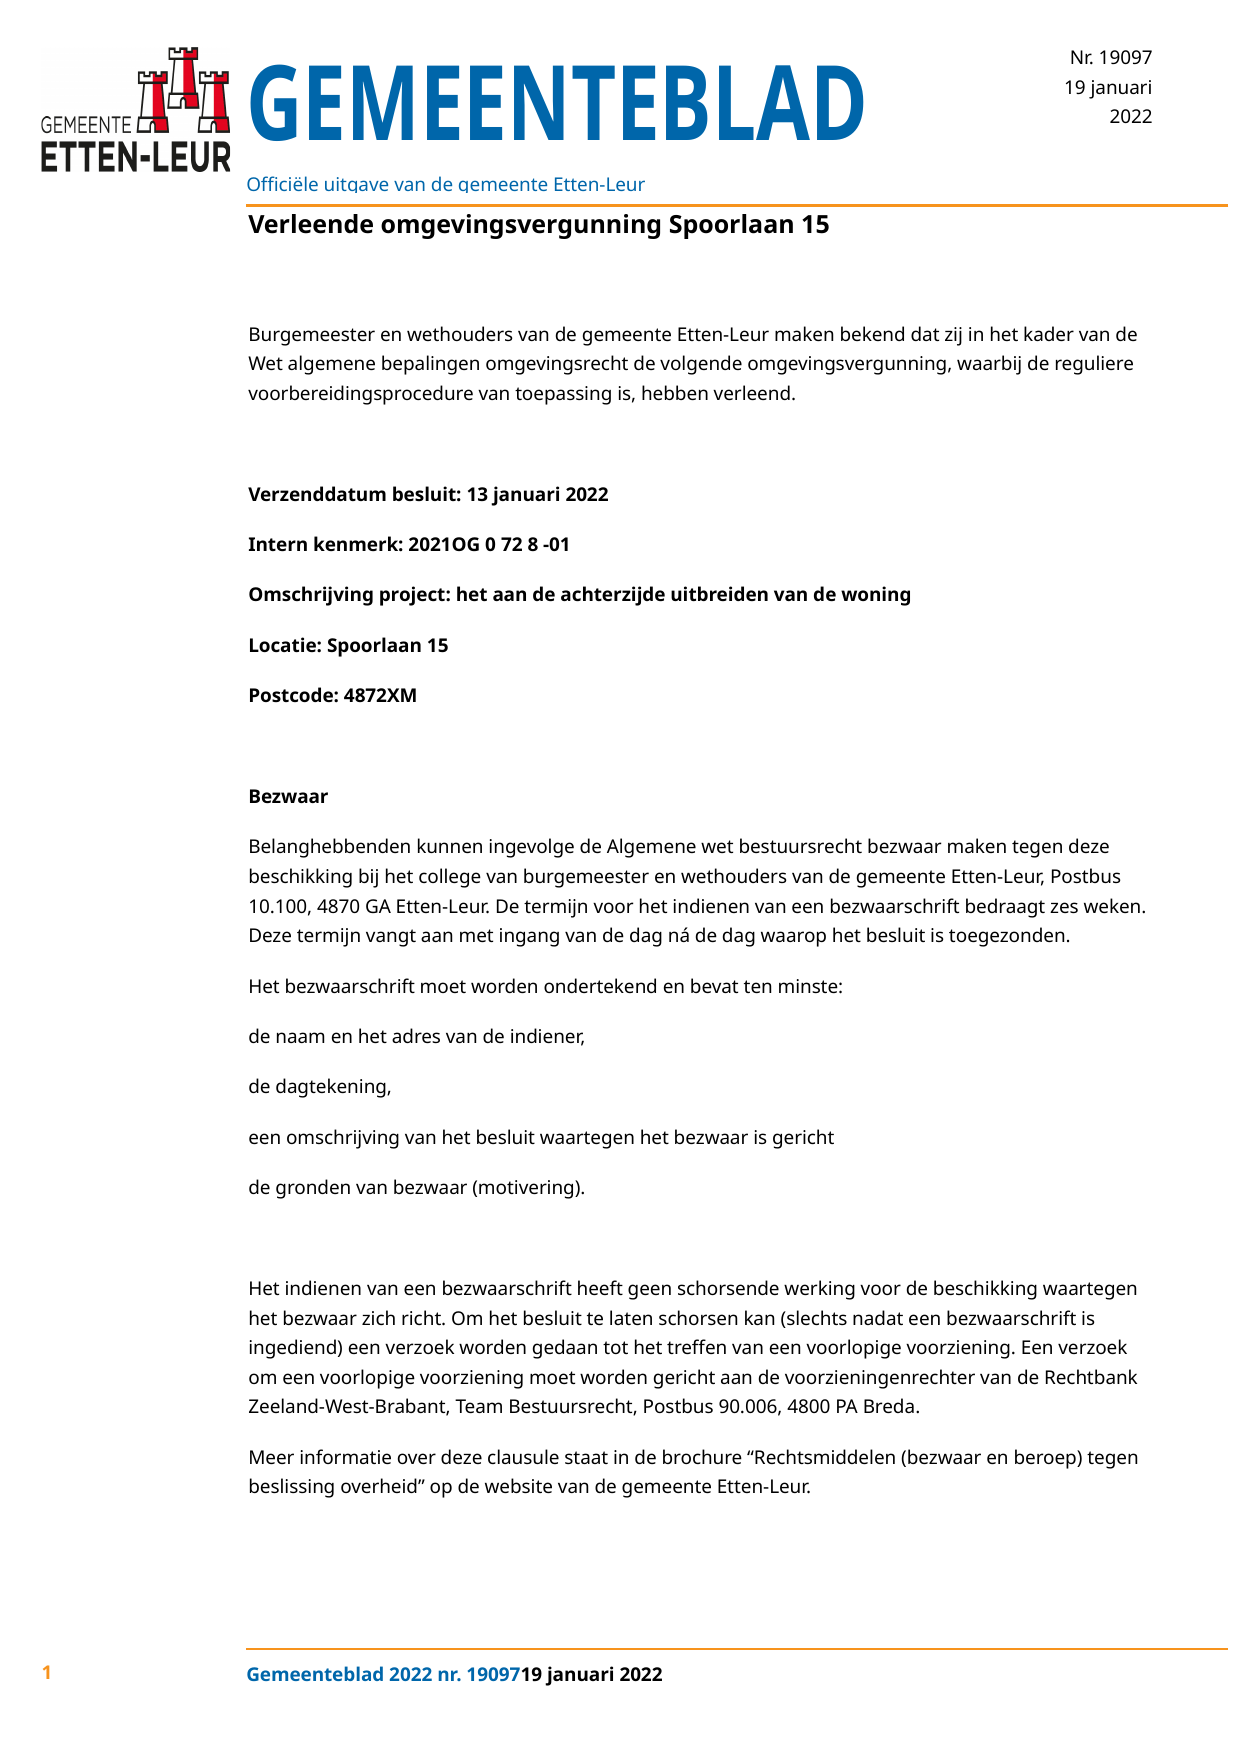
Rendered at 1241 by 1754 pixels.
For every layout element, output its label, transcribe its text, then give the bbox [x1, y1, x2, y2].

text Postcode: 4872XM [248, 682, 1152, 708]
text Verzenddatum besluit: 13 januari 2022 [248, 481, 1152, 506]
text Verleende omgevingsvergunning Spoorlaan 15 [248, 207, 1152, 241]
text Omschrijving project: het aan de achterzijde uitbreiden van de woning [248, 582, 1152, 607]
text de naam en het adres van de indiener, [248, 1023, 1152, 1049]
text Het indienen van een bezwaarschrift heeft geen schorsende werking voor de beschikking waartegen het bezwaar zich richt. Om het besluit te laten schorsen kan (slechts nadat een bezwaarschrift is ingediend) een verzoek worden gedaan tot het treffen van een voorlopige voorziening. Een verzoek om een voorlopige voorziening moet worden gericht aan de voorzieningenrechter van de Rechtbank Zeeland-West-Brabant, Team Bestuursrecht, Postbus 90.006, 4800 PA Breda. [248, 1275, 1152, 1419]
text Locatie: Spoorlaan 15 [248, 632, 1152, 658]
text Burgemeester en wethouders van de gemeente Etten-Leur maken bekend dat zij in het kader van de Wet algemene bepalingen omgevingsrecht de volgende omgevingsvergunning, waarbij de reguliere voorbereidingsprocedure van toepassing is, hebben verleend. [248, 321, 1152, 406]
text Belanghebbenden kunnen ingevolge de Algemene wet bestuursrecht bezwaar maken tegen deze beschikking bij het college van burgemeester en wethouders van de gemeente Etten-Leur, Postbus 10.100, 4870 GA Etten-Leur. De termijn voor het indienen van een bezwaarschrift bedraagt zes weken. Deze termijn vangt aan met ingang van de dag ná de dag waarop het besluit is toegezonden. [248, 834, 1152, 948]
picture [41, 47, 231, 172]
text Bezwaar [248, 783, 1152, 809]
text de dagtekening, [248, 1074, 1152, 1099]
text Meer informatie over deze clausule staat in de brochure “Rechtsmiddelen (bezwaar en beroep) tegen beslissing overheid” op de website van de gemeente Etten-Leur. [248, 1444, 1152, 1499]
text Intern kenmerk: 2021OG 0 72 8 -01 [248, 531, 1152, 557]
text een omschrijving van het besluit waartegen het bezwaar is gericht [248, 1124, 1152, 1150]
text de gronden van bezwaar (motivering). [248, 1174, 1152, 1200]
text Het bezwaarschrift moet worden ondertekend en bevat ten minste: [248, 973, 1152, 998]
